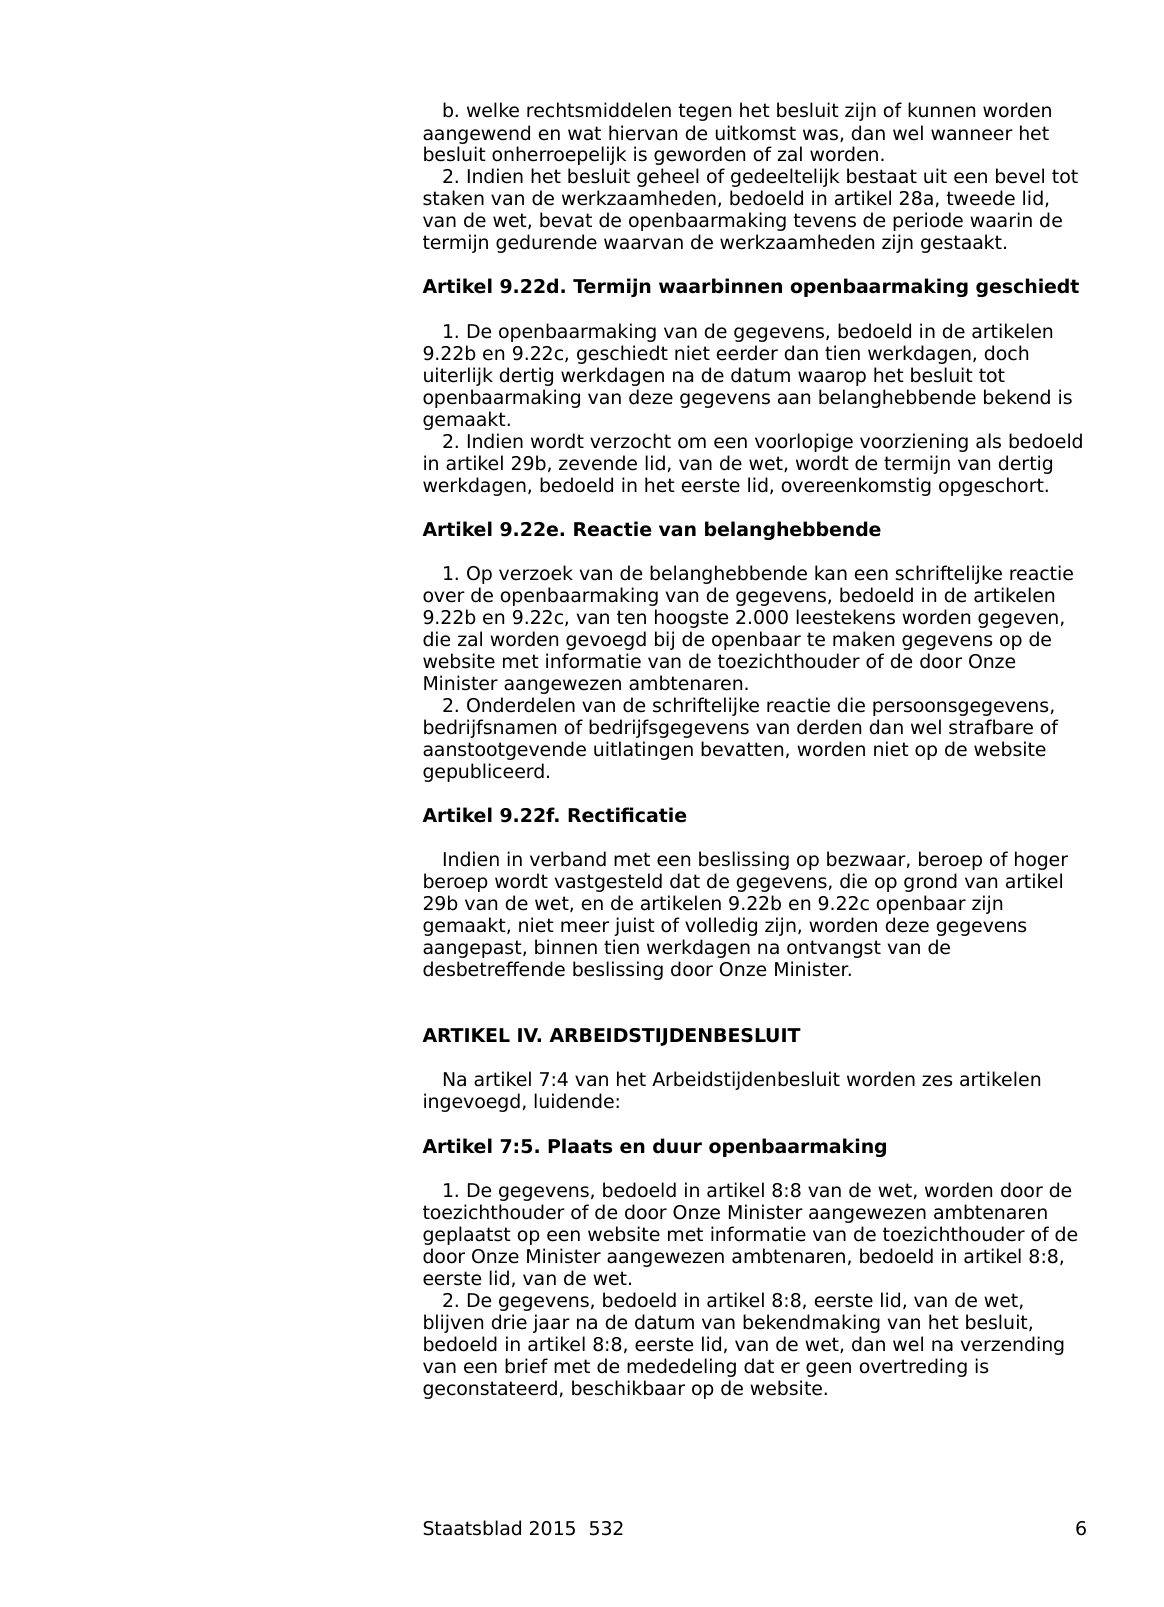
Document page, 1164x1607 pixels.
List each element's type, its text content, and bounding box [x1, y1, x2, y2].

subtitle ARTIKEL IV. ARBEIDSTIJDENBESLUIT [422, 1025, 1087, 1047]
text 1. De openbaarmaking van de gegevens, bedoeld in de artikelen 9.22b en 9.22c, geschiedt niet eerder dan tien werkdagen, doch uiterlijk dertig werkdagen na de datum waarop het besluit tot openbaarmaking van deze gegevens aan belanghebbende bekend is gemaakt. [422, 321, 1087, 431]
subtitle Artikel 9.22f. Rectificatie [422, 805, 1087, 827]
text Indien in verband met een beslissing op bezwaar, beroep of hoger beroep wordt vastgesteld dat de gegevens, die op grond van artikel 29b van de wet, en de artikelen 9.22b en 9.22c openbaar zijn gemaakt, niet meer juist of volledig zijn, worden deze gegevens aangepast, binnen tien werkdagen na ontvangst van de desbetreffende beslissing door Onze Minister. [422, 849, 1087, 981]
text b. welke rechtsmiddelen tegen het besluit zijn of kunnen worden aangewend en wat hiervan de uitkomst was, dan wel wanneer het besluit onherroepelijk is geworden of zal worden. [422, 100, 1087, 166]
text 2. Onderdelen van de schriftelijke reactie die persoonsgegevens, bedrijfsnamen of bedrijfsgegevens van derden dan wel strafbare of aanstootgevende uitlatingen bevatten, worden niet op de website gepubliceerd. [422, 695, 1087, 783]
text Na artikel 7:4 van het Arbeidstijdenbesluit worden zes artikelen ingevoegd, luidende: [422, 1069, 1087, 1113]
text 2. De gegevens, bedoeld in artikel 8:8, eerste lid, van de wet, blijven drie jaar na de datum van bekendmaking van het besluit, bedoeld in artikel 8:8, eerste lid, van de wet, dan wel na verzending van een brief met de mededeling dat er geen overtreding is geconstateerd, beschikbaar op de website. [422, 1289, 1087, 1399]
text 2. Indien het besluit geheel of gedeeltelijk bestaat uit een bevel tot staken van de werkzaamheden, bedoeld in artikel 28a, tweede lid, van de wet, bevat de openbaarmaking tevens de periode waarin de termijn gedurende waarvan de werkzaamheden zijn gestaakt. [422, 166, 1087, 254]
subtitle Artikel 9.22d. Termijn waarbinnen openbaarmaking geschiedt [422, 276, 1087, 298]
subtitle Artikel 9.22e. Reactie van belanghebbende [422, 519, 1087, 541]
text 2. Indien wordt verzocht om een voorlopige voorziening als bedoeld in artikel 29b, zevende lid, van de wet, wordt de termijn van dertig werkdagen, bedoeld in het eerste lid, overeenkomstig opgeschort. [422, 431, 1087, 496]
text 1. De gegevens, bedoeld in artikel 8:8 van de wet, worden door de toezichthouder of de door Onze Minister aangewezen ambtenaren geplaatst op een website met informatie van de toezichthouder of de door Onze Minister aangewezen ambtenaren, bedoeld in artikel 8:8, eerste lid, van de wet. [422, 1180, 1087, 1289]
subtitle Artikel 7:5. Plaats en duur openbaarmaking [422, 1136, 1087, 1157]
text 1. Op verzoek van de belanghebbende kan een schriftelijke reactie over de openbaarmaking van de gegevens, bedoeld in de artikelen 9.22b en 9.22c, van ten hoogste 2.000 leestekens worden gegeven, die zal worden gevoegd bij de openbaar te maken gegevens op de website met informatie van de toezichthouder of de door Onze Minister aangewezen ambtenaren. [422, 563, 1087, 695]
